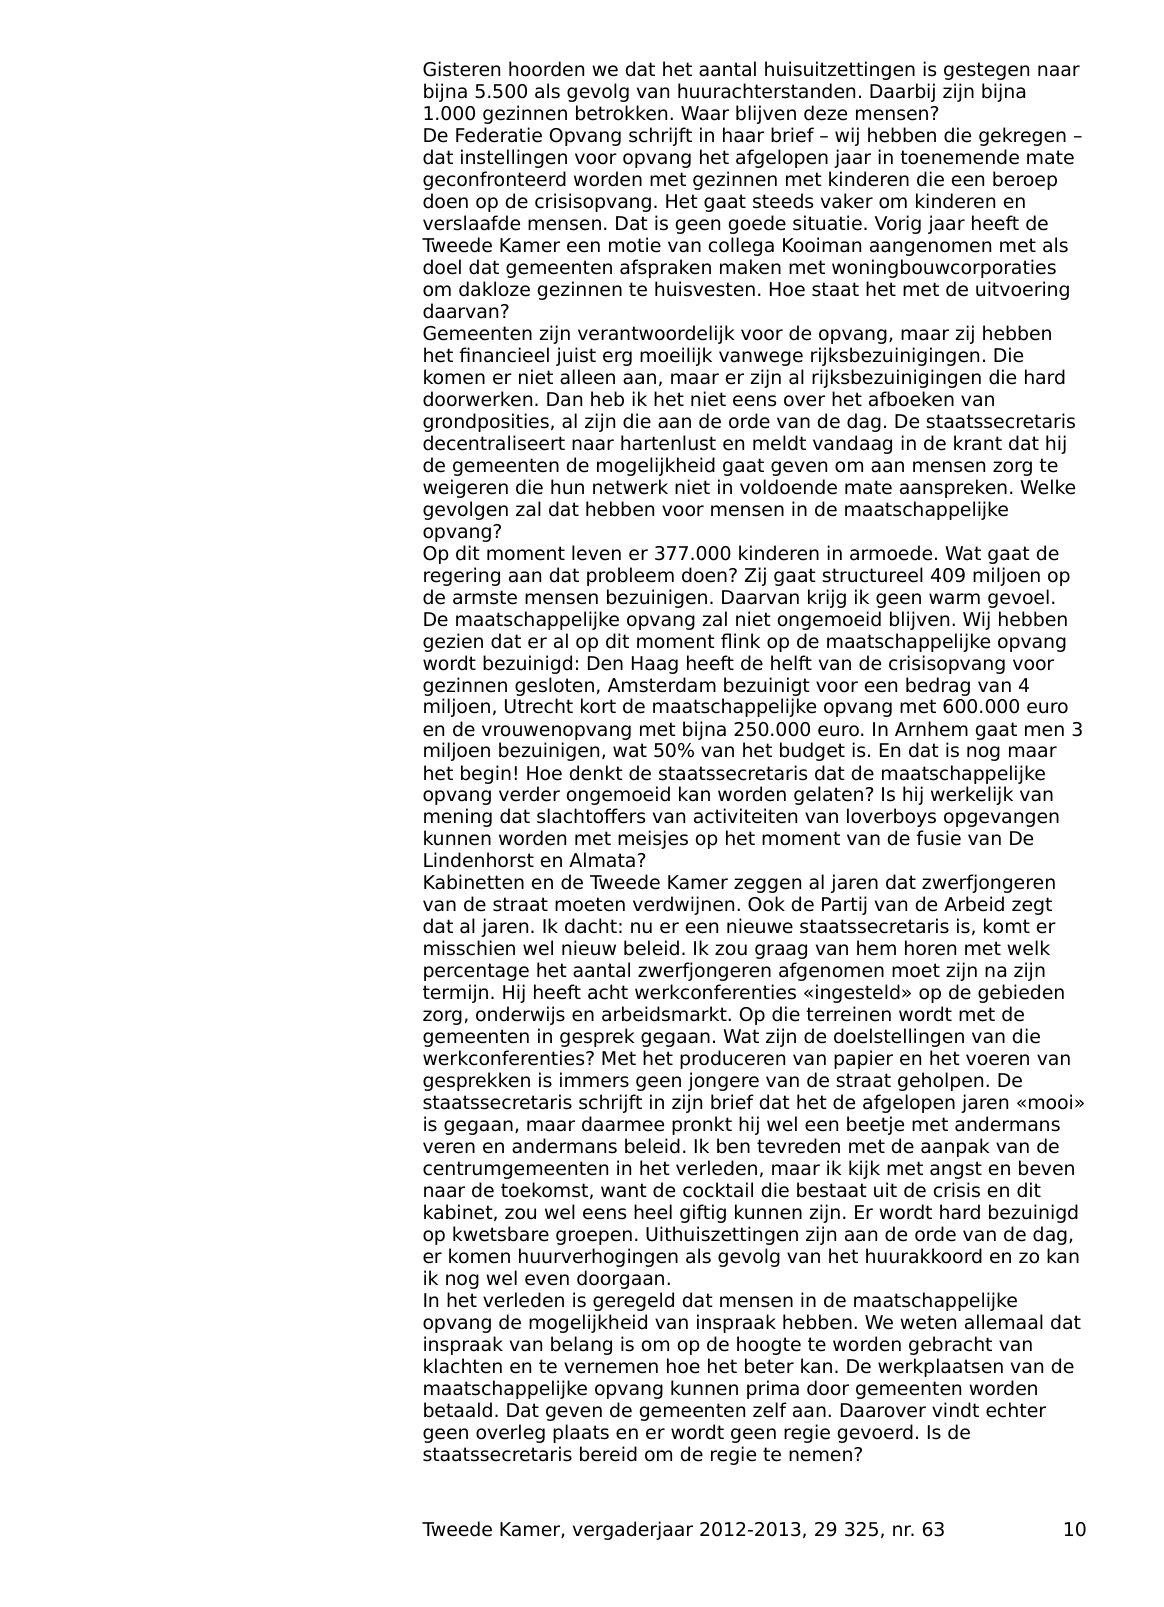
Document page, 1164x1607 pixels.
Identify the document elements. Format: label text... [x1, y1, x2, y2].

text In het verleden is geregeld dat mensen in de maatschappelijke opvang de mogelijkheid van inspraak hebben. We weten allemaal dat inspraak van belang is om op de hoogte te worden gebracht van klachten en te vernemen hoe het beter kan. De werkplaatsen van de maatschappelijke opvang kunnen prima door gemeenten worden betaald. Dat geven de gemeenten zelf aan. Daarover vindt echter geen overleg plaats en er wordt geen regie gevoerd. Is de staatssecretaris bereid om de regie te nemen? [422, 1290, 1087, 1466]
text Op dit moment leven er 377.000 kinderen in armoede. Wat gaat de regering aan dat probleem doen? Zij gaat structureel 409 miljoen op de armste mensen bezuinigen. Daarvan krijg ik geen warm gevoel. [422, 543, 1087, 608]
text Kabinetten en de Tweede Kamer zeggen al jaren dat zwerfjongeren van de straat moeten verdwijnen. Ook de Partij van de Arbeid zegt dat al jaren. Ik dacht: nu er een nieuwe staatssecretaris is, komt er misschien wel nieuw beleid. Ik zou graag van hem horen met welk percentage het aantal zwerfjongeren afgenomen moet zijn na zijn termijn. Hij heeft acht werkconferenties «ingesteld» op de gebieden zorg, onderwijs en arbeidsmarkt. Op die terreinen wordt met de gemeenten in gesprek gegaan. Wat zijn de doelstellingen van die werkconferenties? Met het produceren van papier en het voeren van gesprekken is immers geen jongere van de straat geholpen. De staatssecretaris schrijft in zijn brief dat het de afgelopen jaren «mooi» is gegaan, maar daarmee pronkt hij wel een beetje met andermans veren en andermans beleid. Ik ben tevreden met de aanpak van de centrumgemeenten in het verleden, maar ik kijk met angst en beven naar de toekomst, want de cocktail die bestaat uit de crisis en dit kabinet, zou wel eens heel giftig kunnen zijn. Er wordt hard bezuinigd op kwetsbare groepen. Uithuiszettingen zijn aan de orde van de dag, er komen huurverhogingen als gevolg van het huurakkoord en zo kan ik nog wel even doorgaan. [422, 872, 1087, 1290]
text De Federatie Opvang schrijft in haar brief – wij hebben die gekregen – dat instellingen voor opvang het afgelopen jaar in toenemende mate geconfronteerd worden met gezinnen met kinderen die een beroep doen op de crisisopvang. Het gaat steeds vaker om kinderen en verslaafde mensen. Dat is geen goede situatie. Vorig jaar heeft de Tweede Kamer een motie van collega Kooiman aangenomen met als doel dat gemeenten afspraken maken met woningbouwcorporaties om dakloze gezinnen te huisvesten. Hoe staat het met de uitvoering daarvan? [422, 125, 1087, 323]
text Gemeenten zijn verantwoordelijk voor de opvang, maar zij hebben het financieel juist erg moeilijk vanwege rijksbezuinigingen. Die komen er niet alleen aan, maar er zijn al rijksbezuinigingen die hard doorwerken. Dan heb ik het niet eens over het afboeken van grondposities, al zijn die aan de orde van de dag. De staatssecretaris decentraliseert naar hartenlust en meldt vandaag in de krant dat hij de gemeenten de mogelijkheid gaat geven om aan mensen zorg te weigeren die hun netwerk niet in voldoende mate aanspreken. Welke gevolgen zal dat hebben voor mensen in de maatschappelijke opvang? [422, 323, 1087, 543]
text Gisteren hoorden we dat het aantal huisuitzettingen is gestegen naar bijna 5.500 als gevolg van huurachterstanden. Daarbij zijn bijna 1.000 gezinnen betrokken. Waar blijven deze mensen? [422, 59, 1087, 125]
text De maatschappelijke opvang zal niet ongemoeid blijven. Wij hebben gezien dat er al op dit moment flink op de maatschappelijke opvang wordt bezuinigd: Den Haag heeft de helft van de crisisopvang voor gezinnen gesloten, Amsterdam bezuinigt voor een bedrag van 4 miljoen, Utrecht kort de maatschappelijke opvang met 600.000 euro en de vrouwenopvang met bijna 250.000 euro. In Arnhem gaat men 3 miljoen bezuinigen, wat 50% van het budget is. En dat is nog maar het begin! Hoe denkt de staatssecretaris dat de maatschappelijke opvang verder ongemoeid kan worden gelaten? Is hij werkelijk van mening dat slachtoffers van activiteiten van loverboys opgevangen kunnen worden met meisjes op het moment van de fusie van De Lindenhorst en Almata? [422, 608, 1087, 872]
